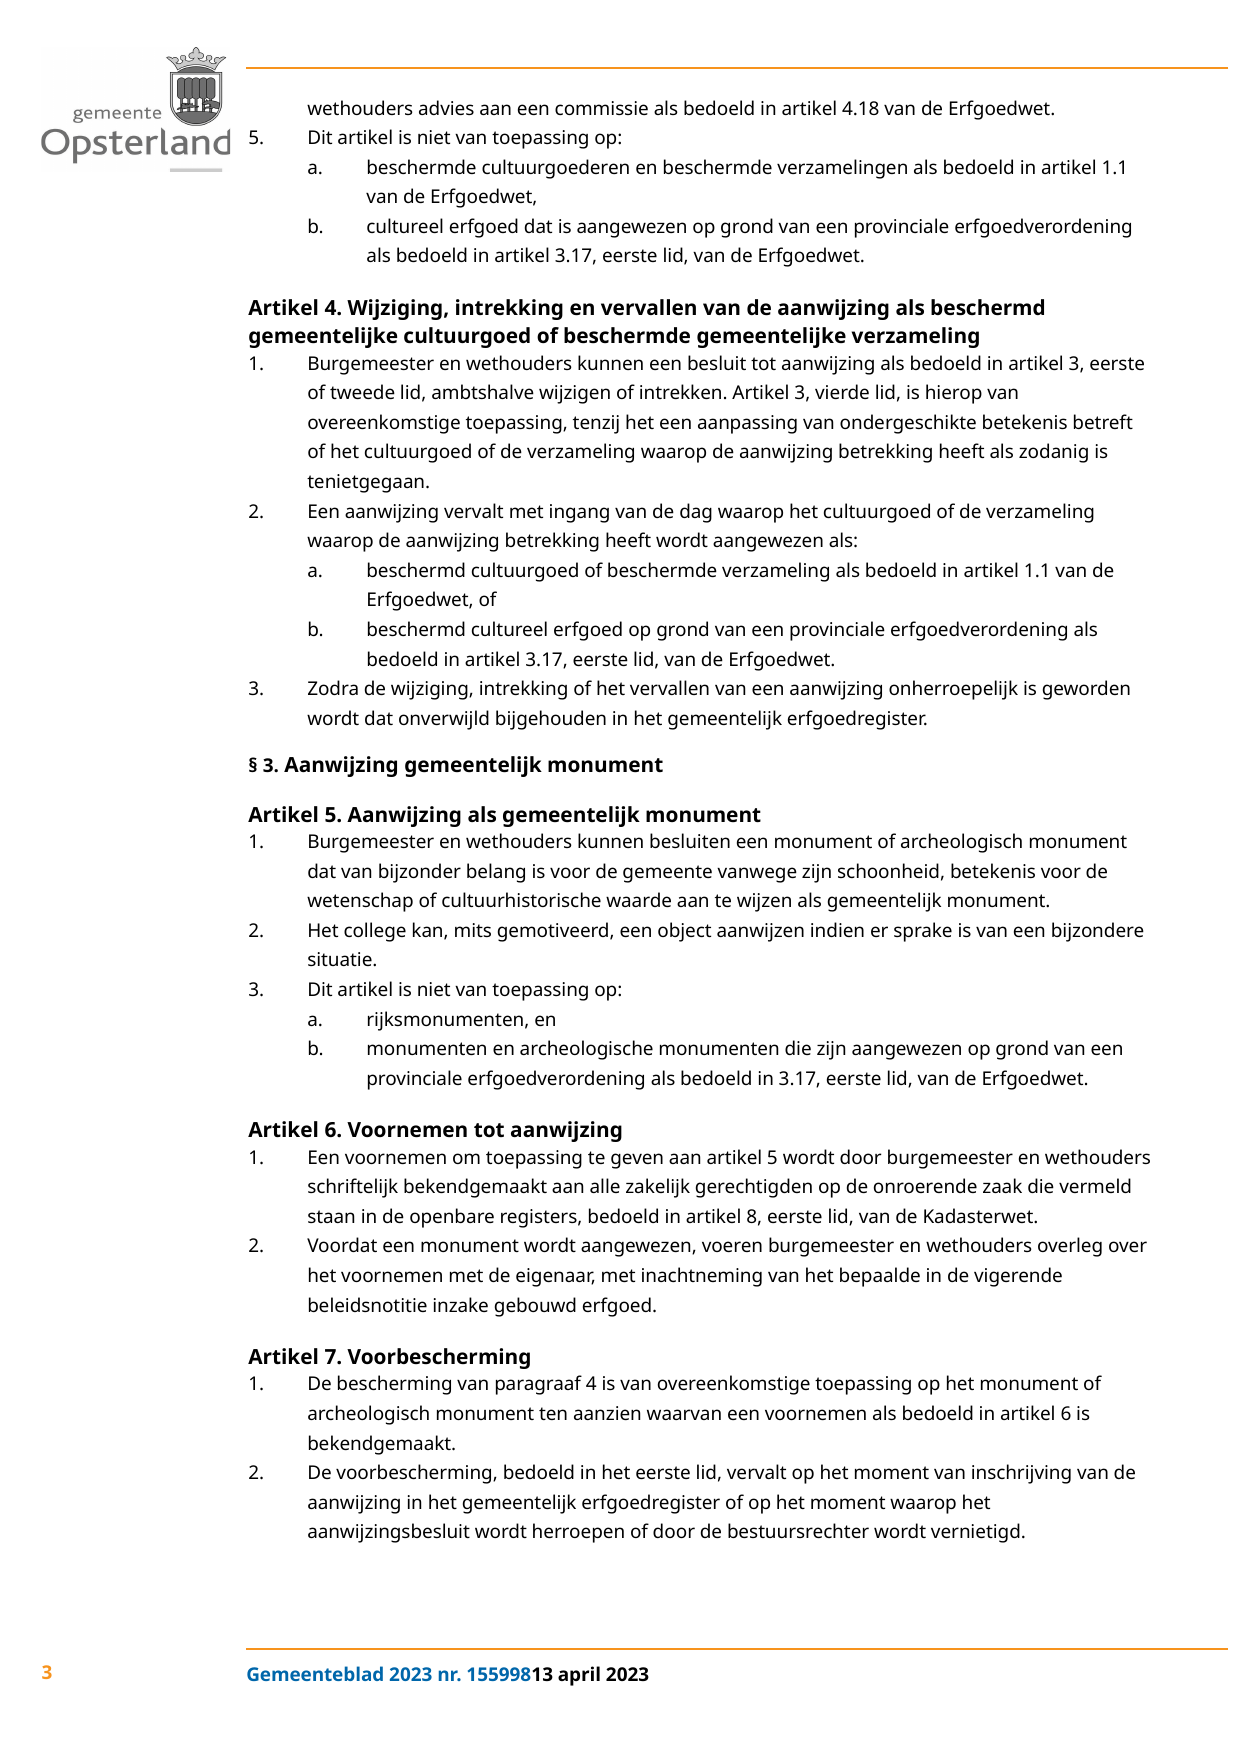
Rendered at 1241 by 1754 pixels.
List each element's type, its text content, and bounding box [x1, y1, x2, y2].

list Dit artikel is niet van toepassing op: [248, 976, 1152, 1002]
list wethouders advies aan een commissie als bedoeld in artikel 4.18 van de Erfgoedwet. [248, 95, 1152, 121]
list beschermd cultureel erfgoed op grond van een provinciale erfgoedverordening als bedoeld in artikel 3.17, eerste lid, van de Erfgoedwet. [307, 616, 1152, 672]
list beschermde cultuurgoederen en beschermde verzamelingen als bedoeld in artikel 1.1 van de Erfgoedwet, [307, 154, 1152, 209]
list Een aanwijzing vervalt met ingang van de dag waarop het cultuurgoed of de verzameling waarop de aanwijzing betrekking heeft wordt aangewezen als: [248, 498, 1152, 553]
list De voorbescherming, bedoeld in het eerste lid, vervalt op het moment van inschrijving van de aanwijzing in het gemeentelijk erfgoedregister of op het moment waarop het aanwijzingsbesluit wordt herroepen of door de bestuursrechter wordt vernietigd. [248, 1459, 1152, 1544]
list Burgemeester en wethouders kunnen besluiten een monument of archeologisch monument dat van bijzonder belang is voor de gemeente vanwege zijn schoonheid, betekenis voor de wetenschap of cultuurhistorische waarde aan te wijzen als gemeentelijk monument. [248, 828, 1152, 913]
picture [41, 47, 231, 172]
list Burgemeester en wethouders kunnen een besluit tot aanwijzing als bedoeld in artikel 3, eerste of tweede lid, ambtshalve wijzigen of intrekken. Artikel 3, vierde lid, is hierop van overeenkomstige toepassing, tenzij het een aanpassing van ondergeschikte betekenis betreft of het cultuurgoed of de verzameling waarop de aanwijzing betrekking heeft als zodanig is tenietgegaan. [248, 350, 1152, 494]
list Voordat een monument wordt aangewezen, voeren burgemeester en wethouders overleg over het voornemen met de eigenaar, met inachtneming van het bepaalde in de vigerende beleidsnotitie inzake gebouwd erfgoed. [248, 1233, 1152, 1317]
list beschermd cultuurgoed of beschermde verzameling als bedoeld in artikel 1.1 van de Erfgoedwet, of [307, 557, 1152, 612]
list Dit artikel is niet van toepassing op: [248, 124, 1152, 150]
text § 3. Aanwijzing gemeentelijk monument [248, 751, 1152, 779]
list Het college kan, mits gemotiveerd, een object aanwijzen indien er sprake is van een bijzondere situatie. [248, 917, 1152, 972]
list De bescherming van paragraaf 4 is van overeenkomstige toepassing op het monument of archeologisch monument ten aanzien waarvan een voornemen als bedoeld in artikel 6 is bekendgemaakt. [248, 1371, 1152, 1456]
text Artikel 5. Aanwijzing als gemeentelijk monument [248, 800, 1152, 828]
list monumenten en archeologische monumenten die zijn aangewezen op grond van een provinciale erfgoedverordening als bedoeld in 3.17, eerste lid, van de Erfgoedwet. [307, 1035, 1152, 1091]
text Artikel 6. Voornemen tot aanwijzing [248, 1115, 1152, 1144]
list rijksmonumenten, en [307, 1006, 1152, 1032]
list cultureel erfgoed dat is aangewezen op grond van een provinciale erfgoedverordening als bedoeld in artikel 3.17, eerste lid, van de Erfgoedwet. [307, 213, 1152, 268]
list Zodra de wijziging, intrekking of het vervallen van een aanwijzing onherroepelijk is geworden wordt dat onverwijld bijgehouden in het gemeentelijk erfgoedregister. [248, 675, 1152, 731]
list Een voornemen om toepassing te geven aan artikel 5 wordt door burgemeester en wethouders schriftelijk bekendgemaakt aan alle zakelijk gerechtigden op de onroerende zaak die vermeld staan in de openbare registers, bedoeld in artikel 8, eerste lid, van de Kadasterwet. [248, 1144, 1152, 1229]
text Artikel 7. Voorbescherming [248, 1342, 1152, 1371]
text Artikel 4. Wijziging, intrekking en vervallen van de aanwijzing als beschermd gemeentelijke cultuurgoed of beschermde gemeentelijke verzameling [248, 293, 1152, 350]
